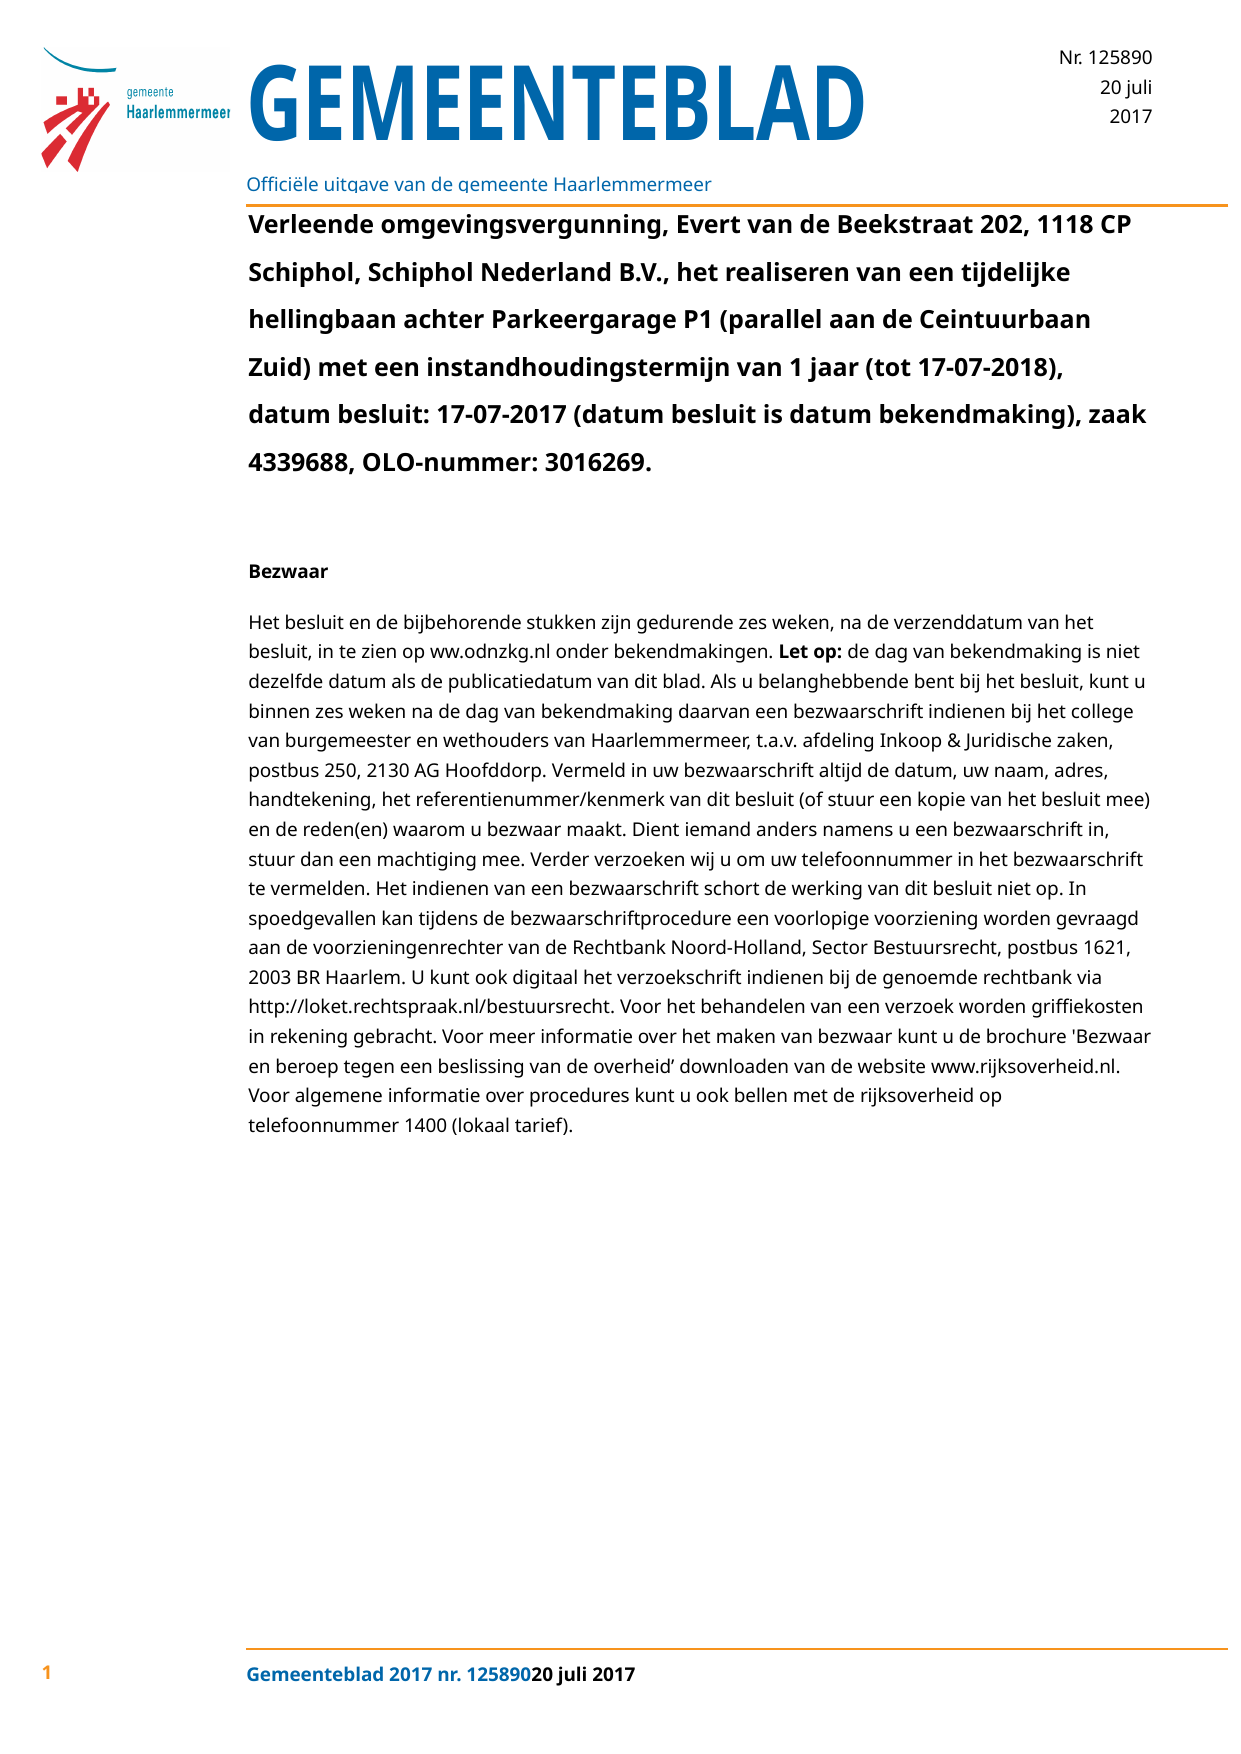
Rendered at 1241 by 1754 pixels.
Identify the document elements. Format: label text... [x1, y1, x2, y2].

text Verleende omgevingsvergunning, Evert van de Beekstraat 202, 1118 CP Schiphol, Schiphol Nederland B.V., het realiseren van een tijdelijke hellingbaan achter Parkeergarage P1 (parallel aan de Ceintuurbaan Zuid) met een instandhoudingstermijn van 1 jaar (tot 17-07-2018), datum besluit: 17-07-2017 (datum besluit is datum bekendmaking), zaak 4339688, OLO-nummer: 3016269. [248, 207, 1152, 479]
text Het besluit en de bijbehorende stukken zijn gedurende zes weken, na de verzenddatum van het besluit, in te zien op ww.odnzkg.nl onder bekendmakingen. Let op: de dag van bekendmaking is niet dezelfde datum als de publicatiedatum van dit blad. Als u belanghebbende bent bij het besluit, kunt u binnen zes weken na de dag van bekendmaking daarvan een bezwaarschrift indienen bij het college van burgemeester en wethouders van Haarlemmermeer, t.a.v. afdeling Inkoop & Juridische zaken, postbus 250, 2130 AG Hoofddorp. Vermeld in uw bezwaarschrift altijd de datum, uw naam, adres, handtekening, het referentienummer/kenmerk van dit besluit (of stuur een kopie van het besluit mee) en de reden(en) waarom u bezwaar maakt. Dient iemand anders namens u een bezwaarschrift in, stuur dan een machtiging mee. Verder verzoeken wij u om uw telefoonnummer in het bezwaarschrift te vermelden. Het indienen van een bezwaarschrift schort de werking van dit besluit niet op. In spoedgevallen kan tijdens de bezwaarschriftprocedure een voorlopige voorziening worden gevraagd aan de voorzieningenrechter van de Rechtbank Noord-Holland, Sector Bestuursrecht, postbus 1621, 2003 BR Haarlem. U kunt ook digitaal het verzoekschrift indienen bij de genoemde rechtbank via http://loket.rechtspraak.nl/bestuursrecht. Voor het behandelen van een verzoek worden griffiekosten in rekening gebracht. Voor meer informatie over het maken van bezwaar kunt u de brochure 'Bezwaar en beroep tegen een beslissing van de overheid’ downloaden van de website www.rijksoverheid.nl. Voor algemene informatie over procedures kunt u ook bellen met de rijksoverheid op telefoonnummer 1400 (lokaal tarief). [248, 609, 1152, 1138]
text Bezwaar [248, 559, 1152, 584]
picture [41, 47, 231, 172]
